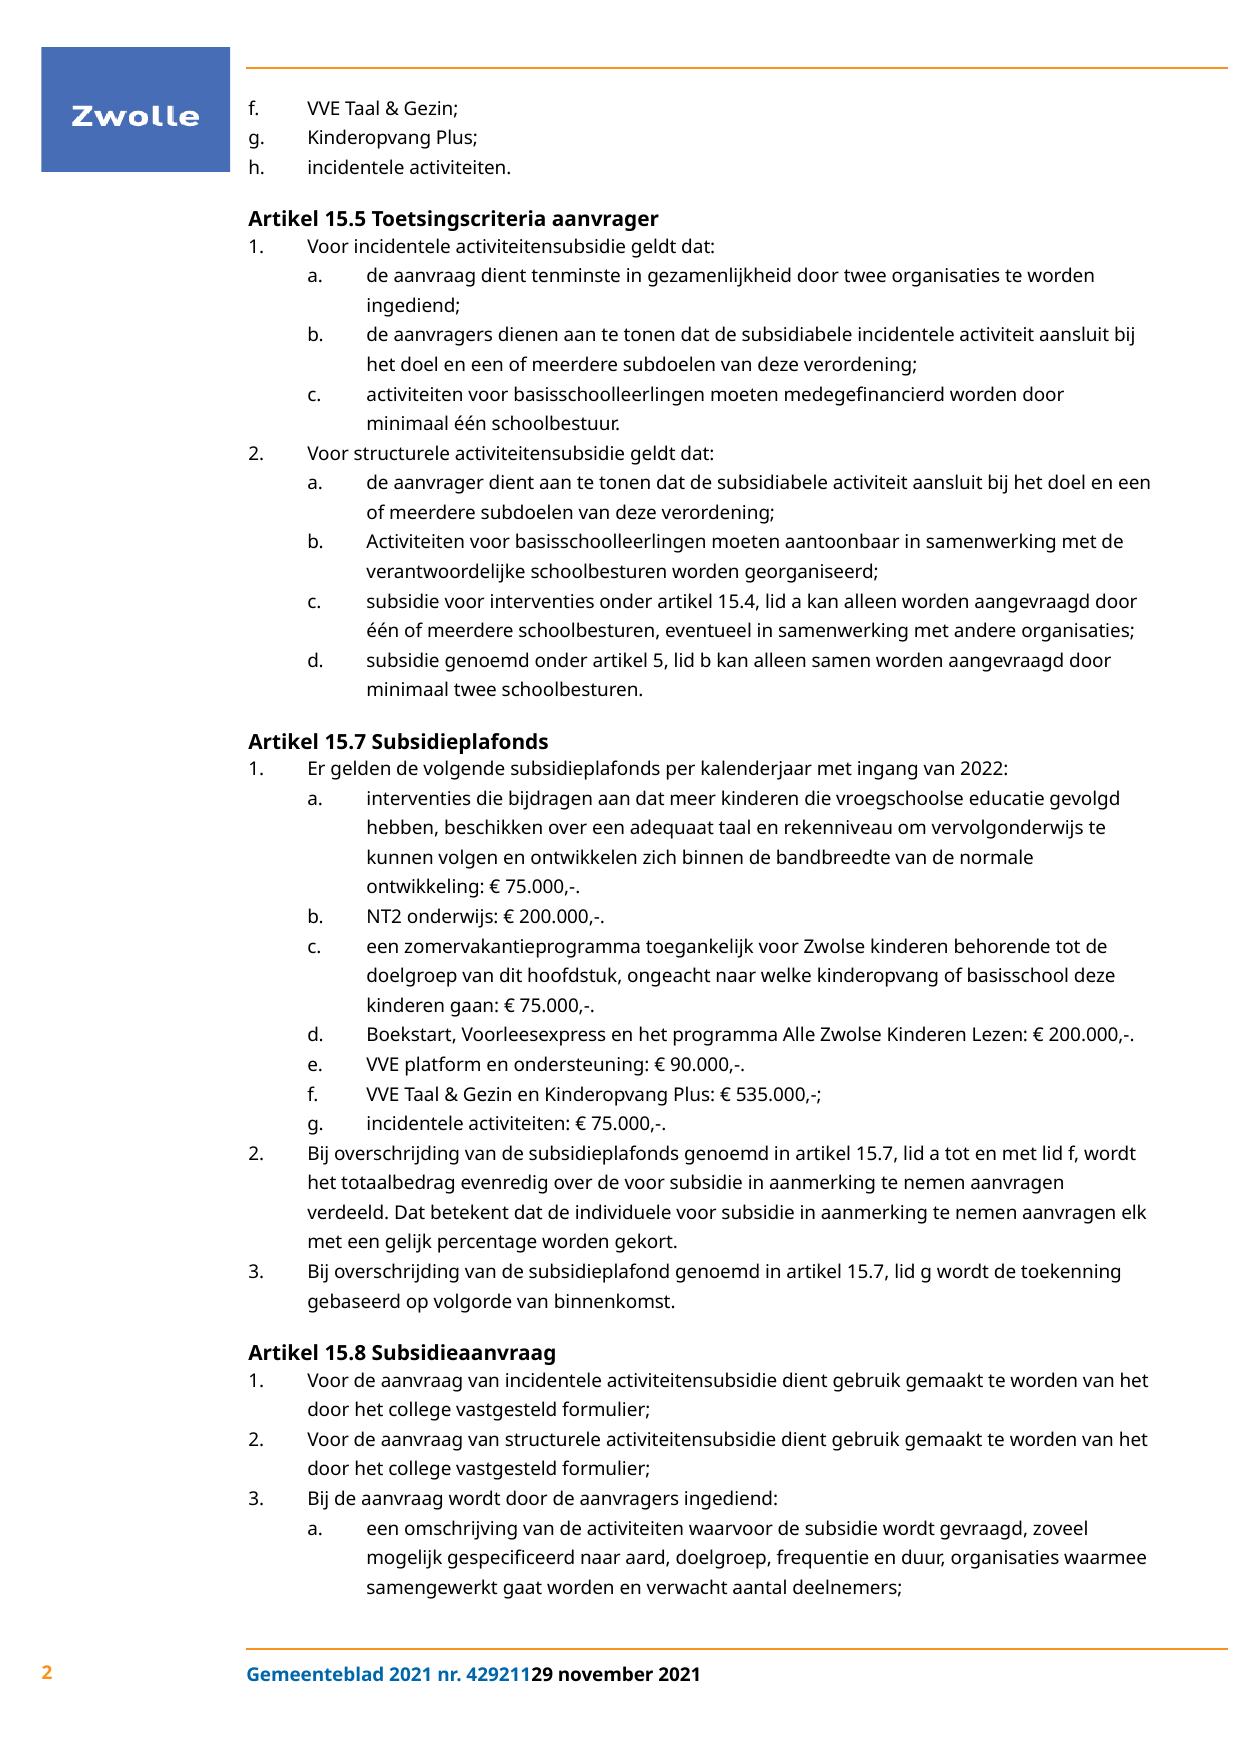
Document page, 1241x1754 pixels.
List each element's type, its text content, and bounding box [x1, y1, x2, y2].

list Bij de aanvraag wordt door de aanvragers ingediend: [248, 1485, 1152, 1511]
list VVE platform en ondersteuning: € 90.000,-. [307, 1051, 1152, 1077]
list de aanvragers dienen aan te tonen dat de subsidiabele incidentele activiteit aansluit bij het doel en een of meerdere subdoelen van deze verordening; [307, 322, 1152, 377]
list Voor de aanvraag van incidentele activiteitensubsidie dient gebruik gemaakt te worden van het door het college vastgesteld formulier; [248, 1367, 1152, 1422]
list incidentele activiteiten: € 75.000,-. [307, 1110, 1152, 1136]
list Voor de aanvraag van structurele activiteitensubsidie dient gebruik gemaakt te worden van het door het college vastgesteld formulier; [248, 1426, 1152, 1481]
picture [41, 47, 231, 172]
list Bij overschrijding van de subsidieplafond genoemd in artikel 15.7, lid g wordt de toekenning gebaseerd op volgorde van binnenkomst. [248, 1258, 1152, 1314]
list Bij overschrijding van de subsidieplafonds genoemd in artikel 15.7, lid a tot en met lid f, wordt het totaalbedrag evenredig over de voor subsidie in aanmerking te nemen aanvragen verdeeld. Dat betekent dat de individuele voor subsidie in aanmerking te nemen aanvragen elk met een gelijk percentage worden gekort. [248, 1140, 1152, 1254]
list Boekstart, Voorleesexpress en het programma Alle Zwolse Kinderen Lezen: € 200.000,-. [307, 1022, 1152, 1047]
list Er gelden de volgende subsidieplafonds per kalenderjaar met ingang van 2022: [248, 755, 1152, 781]
list subsidie genoemd onder artikel 5, lid b kan alleen samen worden aangevraagd door minimaal twee schoolbesturen. [307, 647, 1152, 702]
list VVE Taal & Gezin; [248, 95, 1152, 121]
list een zomervakantieprogramma toegankelijk voor Zwolse kinderen behorende tot de doelgroep van dit hoofdstuk, ongeacht naar welke kinderopvang of basisschool deze kinderen gaan: € 75.000,-. [307, 933, 1152, 1018]
text Artikel 15.7 Subsidieplafonds [248, 727, 1152, 755]
list Kinderopvang Plus; [248, 124, 1152, 150]
list Voor incidentele activiteitensubsidie geldt dat: [248, 233, 1152, 258]
list VVE Taal & Gezin en Kinderopvang Plus: € 535.000,-; [307, 1081, 1152, 1107]
list incidentele activiteiten. [248, 154, 1152, 180]
text Artikel 15.5 Toetsingscriteria aanvrager [248, 204, 1152, 233]
list NT2 onderwijs: € 200.000,-. [307, 903, 1152, 929]
list Activiteiten voor basisschoolleerlingen moeten aantoonbaar in samenwerking met de verantwoordelijke schoolbesturen worden georganiseerd; [307, 529, 1152, 584]
list subsidie voor interventies onder artikel 15.4, lid a kan alleen worden aangevraagd door één of meerdere schoolbesturen, eventueel in samenwerking met andere organisaties; [307, 588, 1152, 643]
list Voor structurele activiteitensubsidie geldt dat: [248, 440, 1152, 466]
list de aanvraag dient tenminste in gezamenlijkheid door twee organisaties te worden ingediend; [307, 262, 1152, 318]
list een omschrijving van de activiteiten waarvoor de subsidie wordt gevraagd, zoveel mogelijk gespecificeerd naar aard, doelgroep, frequentie en duur, organisaties waarmee samengewerkt gaat worden en verwacht aantal deelnemers; [307, 1515, 1152, 1599]
list de aanvrager dient aan te tonen dat de subsidiabele activiteit aansluit bij het doel en een of meerdere subdoelen van deze verordening; [307, 469, 1152, 525]
list activiteiten voor basisschoolleerlingen moeten medegefinancierd worden door minimaal één schoolbestuur. [307, 381, 1152, 436]
list interventies die bijdragen aan dat meer kinderen die vroegschoolse educatie gevolgd hebben, beschikken over een adequaat taal en rekenniveau om vervolgonderwijs te kunnen volgen en ontwikkelen zich binnen de bandbreedte van de normale ontwikkeling: € 75.000,-. [307, 785, 1152, 899]
text Artikel 15.8 Subsidieaanvraag [248, 1338, 1152, 1367]
